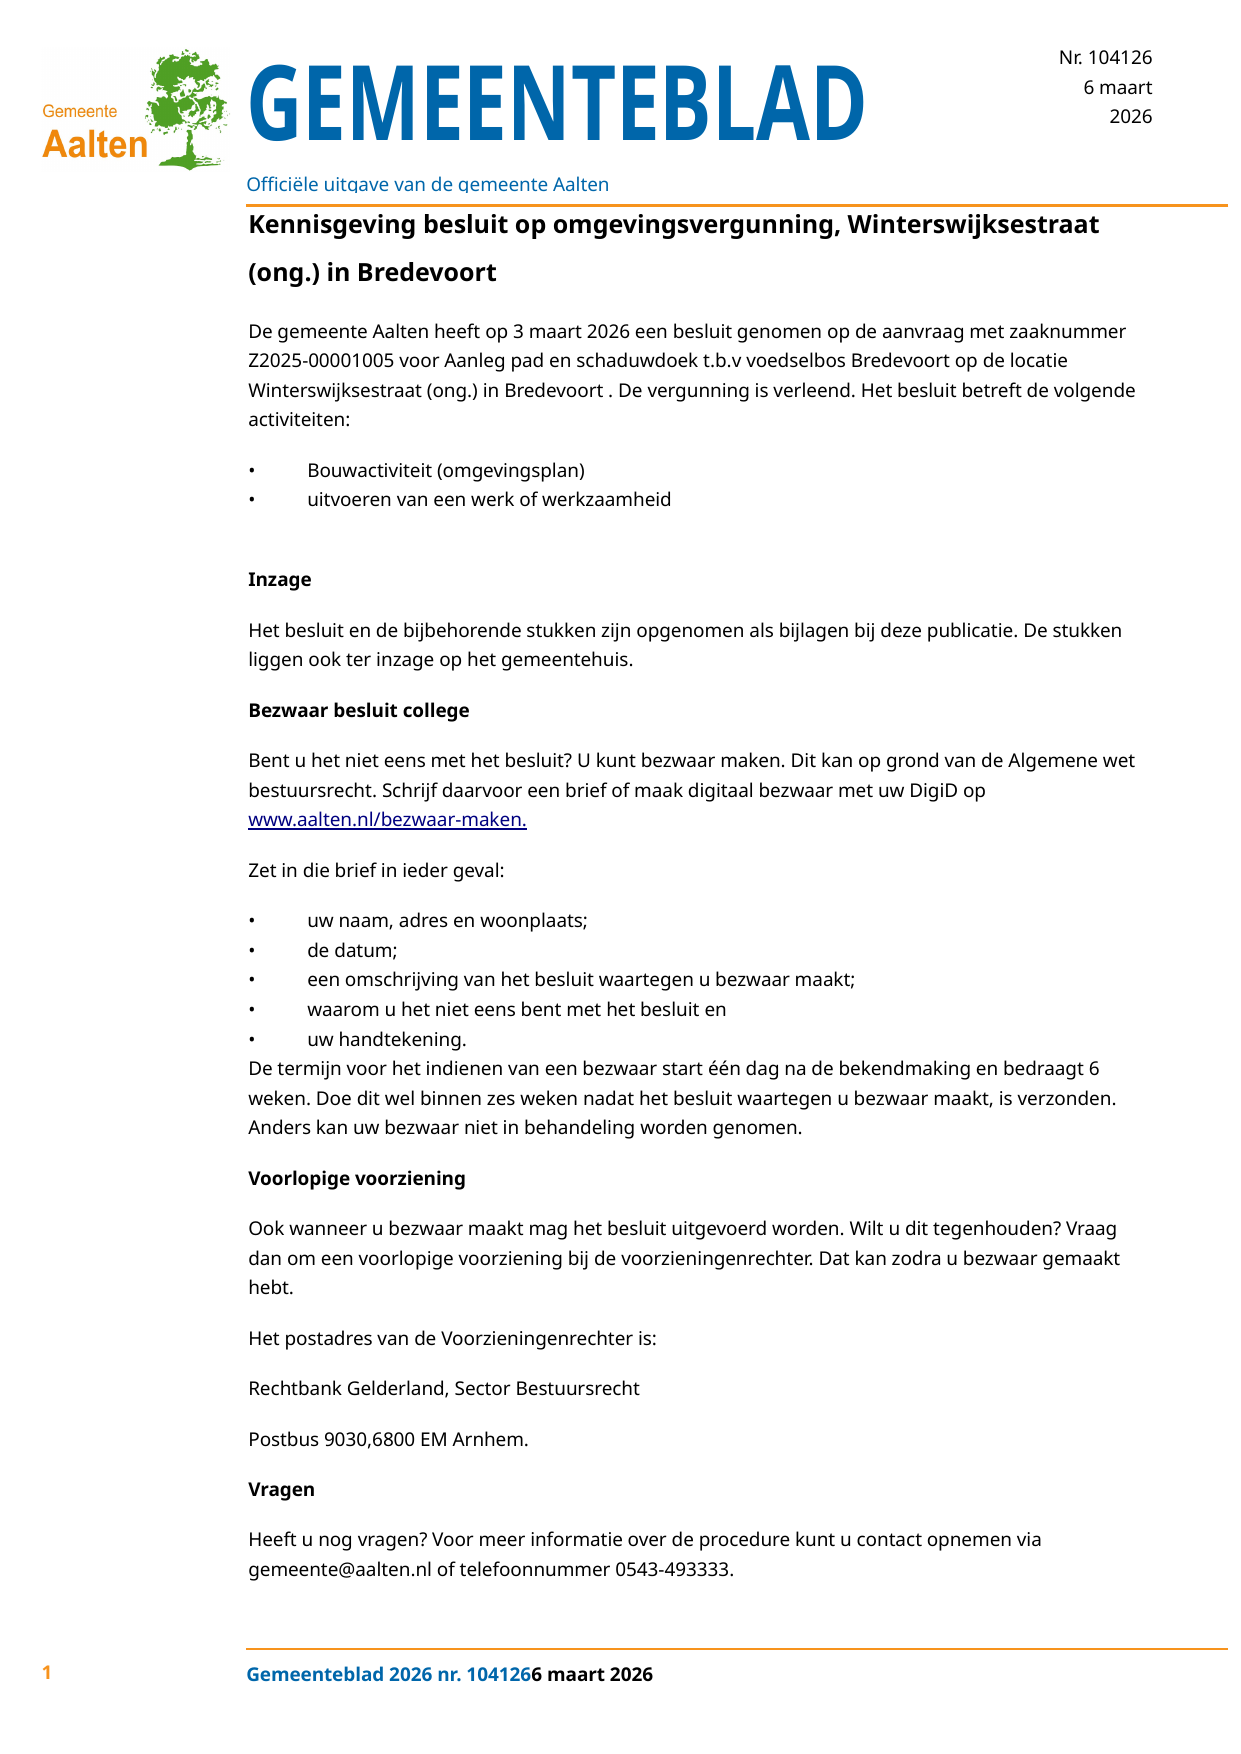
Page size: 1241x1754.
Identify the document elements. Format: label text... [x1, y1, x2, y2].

text Vragen [248, 1476, 1152, 1502]
text Zet in die brief in ieder geval: [248, 857, 1152, 883]
list uw naam, adres en woonplaats; [248, 907, 1152, 933]
list Bouwactiviteit (omgevingsplan) [248, 457, 1152, 483]
list waarom u het niet eens bent met het besluit en [248, 996, 1152, 1022]
list uitvoeren van een werk of werkzaamheid [248, 487, 1152, 512]
list een omschrijving van het besluit waartegen u bezwaar maakt; [248, 967, 1152, 992]
text Het postadres van de Voorzieningenrechter is: [248, 1325, 1152, 1351]
list de datum; [248, 937, 1152, 963]
text De termijn voor het indienen van een bezwaar start één dag na de bekendmaking en bedraagt 6 weken. Doe dit wel binnen zes weken nadat het besluit waartegen u bezwaar maakt, is verzonden. Anders kan uw bezwaar niet in behandeling worden genomen. [248, 1055, 1152, 1140]
text Kennisgeving besluit op omgevingsvergunning, Winterswijksestraat (ong.) in Bredevoort [248, 207, 1152, 288]
list uw handtekening. [248, 1026, 1152, 1052]
text Rechtbank Gelderland, Sector Bestuursrecht [248, 1375, 1152, 1401]
text Inzage [248, 567, 1152, 592]
text Bezwaar besluit college [248, 697, 1152, 723]
text Heeft u nog vragen? Voor meer informatie over de procedure kunt u contact opnemen via gemeente@aalten.nl of telefoonnummer 0543-493333. [248, 1527, 1152, 1582]
text Het besluit en de bijbehorende stukken zijn opgenomen als bijlagen bij deze publicatie. De stukken liggen ook ter inzage op het gemeentehuis. [248, 617, 1152, 672]
text Voorlopige voorziening [248, 1165, 1152, 1191]
text De gemeente Aalten heeft op 3 maart 2026 een besluit genomen op de aanvraag met zaaknummer Z2025-00001005 voor Aanleg pad en schaduwdoek t.b.v voedselbos Bredevoort op de locatie Winterswijksestraat (ong.) in Bredevoort . De vergunning is verleend. Het besluit betreft de volgende activiteiten: [248, 318, 1152, 432]
text Postbus 9030,6800 EM Arnhem. [248, 1426, 1152, 1452]
text Bent u het niet eens met het besluit? U kunt bezwaar maken. Dit kan op grond van de Algemene wet bestuursrecht. Schrijf daarvoor een brief of maak digitaal bezwaar met uw DigiD op www.aalten.nl/bezwaar-maken. [248, 747, 1152, 832]
text Ook wanneer u bezwaar maakt mag het besluit uitgevoerd worden. Wilt u dit tegenhouden? Vraag dan om een voorlopige voorziening bij de voorzieningenrechter. Dat kan zodra u bezwaar gemaakt hebt. [248, 1215, 1152, 1300]
picture [41, 47, 231, 172]
